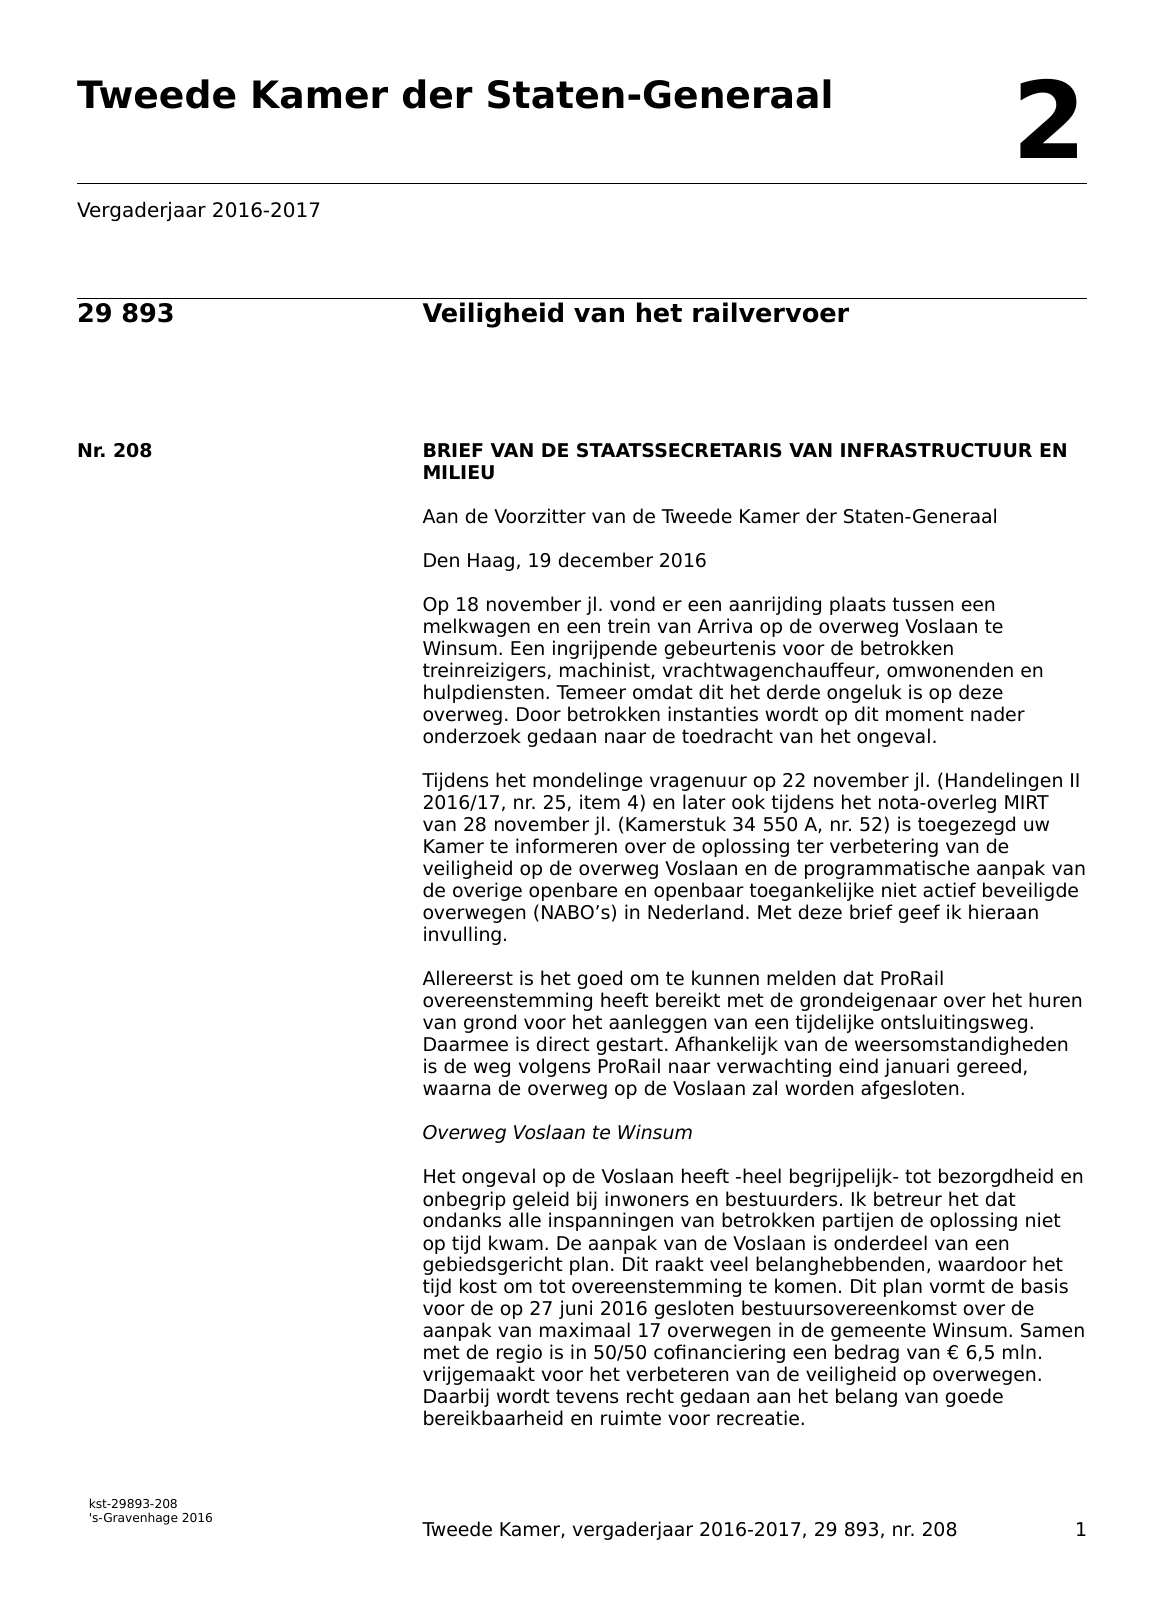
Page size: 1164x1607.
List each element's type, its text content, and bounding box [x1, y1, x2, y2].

table_cell Vergaderjaar 2016-2017 [77, 184, 1087, 298]
subtitle 29 893 Veiligheid van het railvervoer [77, 299, 1087, 329]
subtitle Nr. 208 BRIEF VAN DE STAATSSECRETARIS VAN INFRASTRUCTUUR EN MILIEU [77, 440, 1087, 484]
text Op 18 november jl. vond er een aanrijding plaats tussen een melkwagen en een trein van Arriva op de overweg Voslaan te Winsum. Een ingrijpende gebeurtenis voor de betrokken treinreizigers, machinist, vrachtwagenchauffeur, omwonenden en hulpdiensten. Temeer omdat dit het derde ongeluk is op deze overweg. Door betrokken instanties wordt op dit moment nader onderzoek gedaan naar de toedracht van het ongeval. [422, 594, 1087, 748]
text 's-Gravenhage 2016 [88, 1511, 323, 1525]
text Aan de Voorzitter van de Tweede Kamer der Staten-Generaal [422, 506, 1087, 528]
text Allereerst is het goed om te kunnen melden dat ProRail overeenstemming heeft bereikt met de grondeigenaar over het huren van grond voor het aanleggen van een tijdelijke ontsluitingsweg. Daarmee is direct gestart. Afhankelijk van de weersomstandigheden is de weg volgens ProRail naar verwachting eind januari gereed, waarna de overweg op de Voslaan zal worden afgesloten. [422, 968, 1087, 1100]
text Den Haag, 19 december 2016 [422, 550, 1087, 572]
text Het ongeval op de Voslaan heeft -heel begrijpelijk- tot bezorgdheid en onbegrip geleid bij inwoners en bestuurders. Ik betreur het dat ondanks alle inspanningen van betrokken partijen de oplossing niet op tijd kwam. De aanpak van de Voslaan is onderdeel van een gebiedsgericht plan. Dit raakt veel belanghebbenden, waardoor het tijd kost om tot overeenstemming te komen. Dit plan vormt de basis voor de op 27 juni 2016 gesloten bestuursovereenkomst over de aanpak van maximaal 17 overwegen in de gemeente Winsum. Samen met de regio is in 50/50 cofinanciering een bedrag van € 6,5 mln. vrijgemaakt voor het verbeteren van de veiligheid op overwegen. Daarbij wordt tevens recht gedaan aan het belang van goede bereikbaarheid en ruimte voor recreatie. [422, 1166, 1087, 1430]
text Tijdens het mondelinge vragenuur op 22 november jl. (Handelingen II 2016/17, nr. 25, item 4) en later ook tijdens het nota-overleg MIRT van 28 november jl. (Kamerstuk 34 550 A, nr. 52) is toegezegd uw Kamer te informeren over de oplossing ter verbetering van de veiligheid op de overweg Voslaan en de programmatische aanpak van de overige openbare en openbaar toegankelijke niet actief beveiligde overwegen (NABO’s) in Nederland. Met deze brief geef ik hieraan invulling. [422, 770, 1087, 946]
table_header 2 [886, 59, 1087, 183]
subtitle Overweg Voslaan te Winsum [422, 1122, 1087, 1144]
text kst-29893-208 [88, 1497, 323, 1511]
table_header Tweede Kamer der Staten-Generaal [77, 59, 886, 183]
